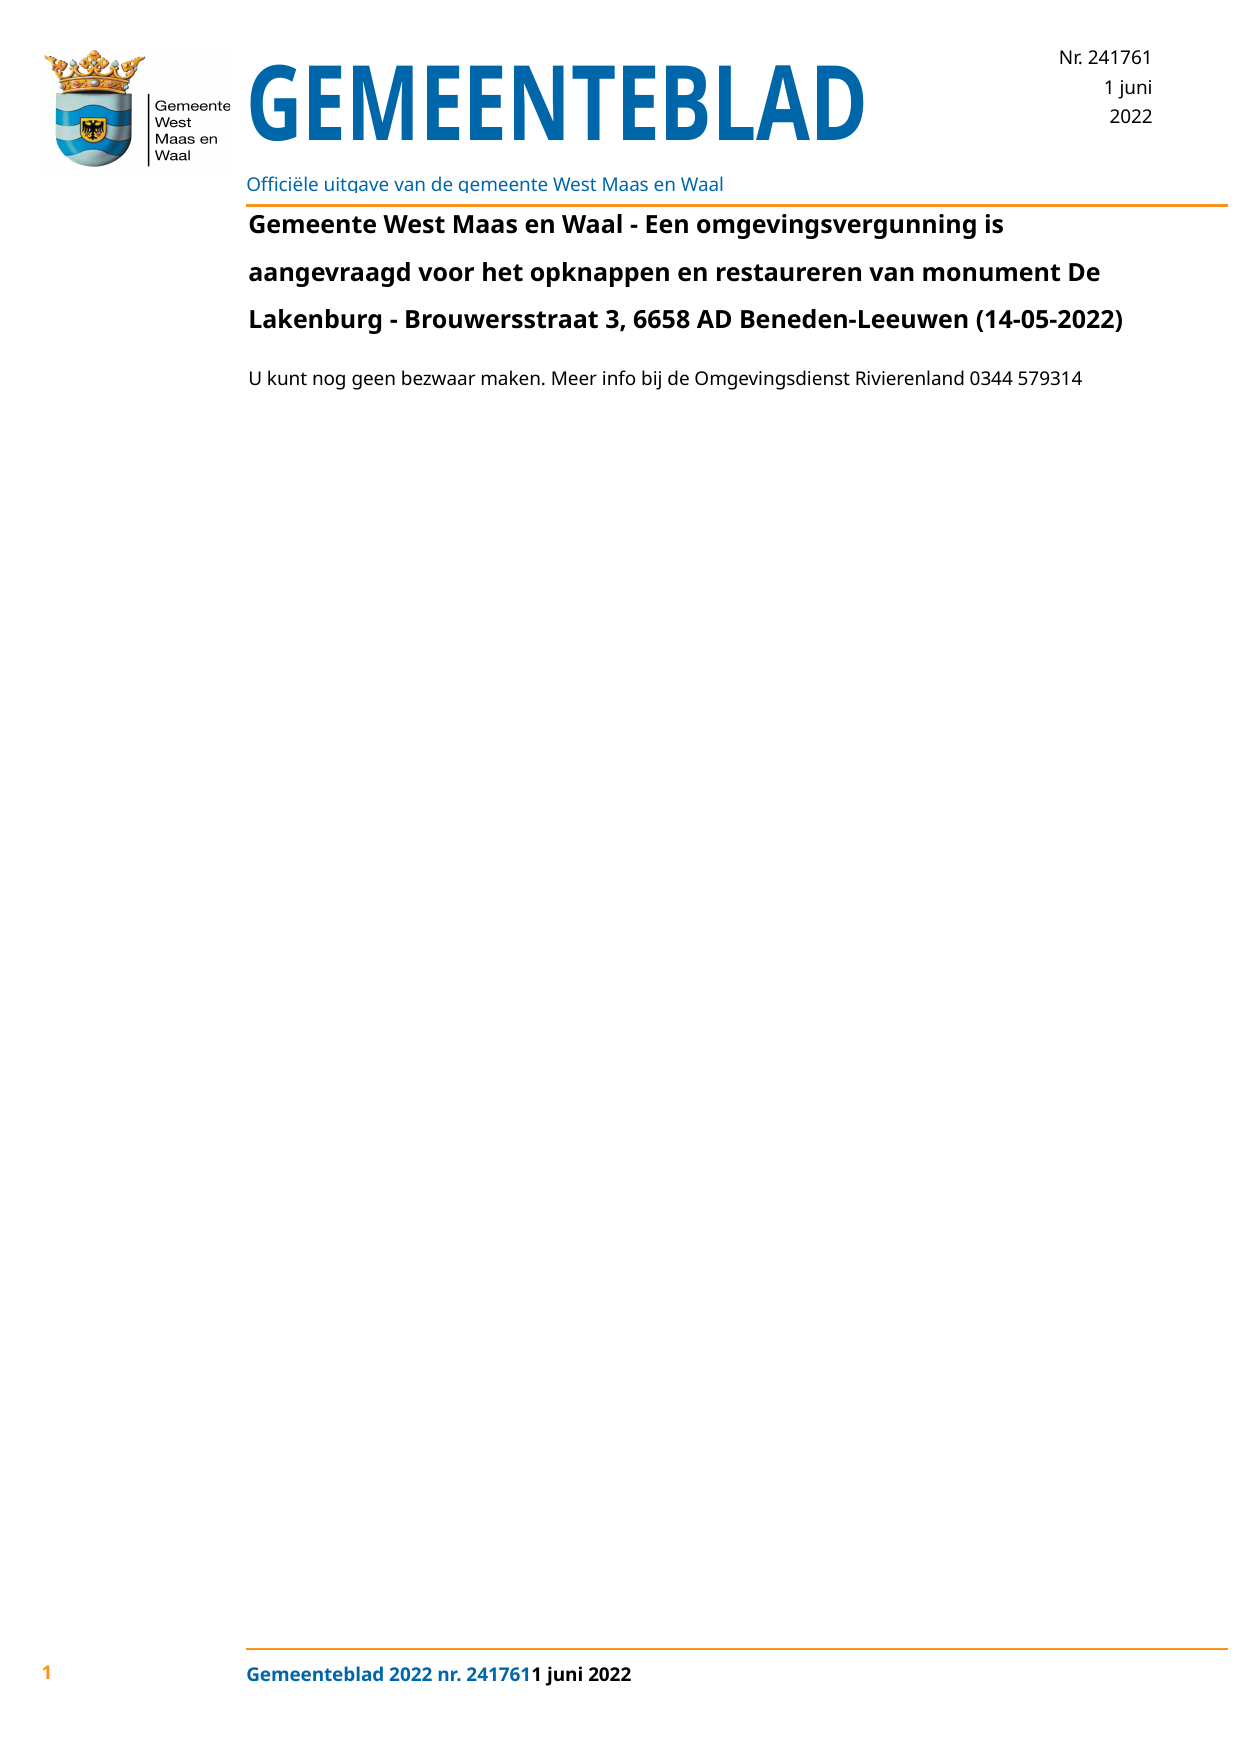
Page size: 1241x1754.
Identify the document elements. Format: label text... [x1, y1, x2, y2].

picture [41, 47, 231, 172]
text U kunt nog geen bezwaar maken. Meer info bij de Omgevingsdienst Rivierenland 0344 579314 [248, 366, 1152, 391]
text Gemeente West Maas en Waal - Een omgevingsvergunning is aangevraagd voor het opknappen en restaureren van monument De Lakenburg - Brouwersstraat 3, 6658 AD Beneden-Leeuwen (14-05-2022) [248, 207, 1152, 336]
